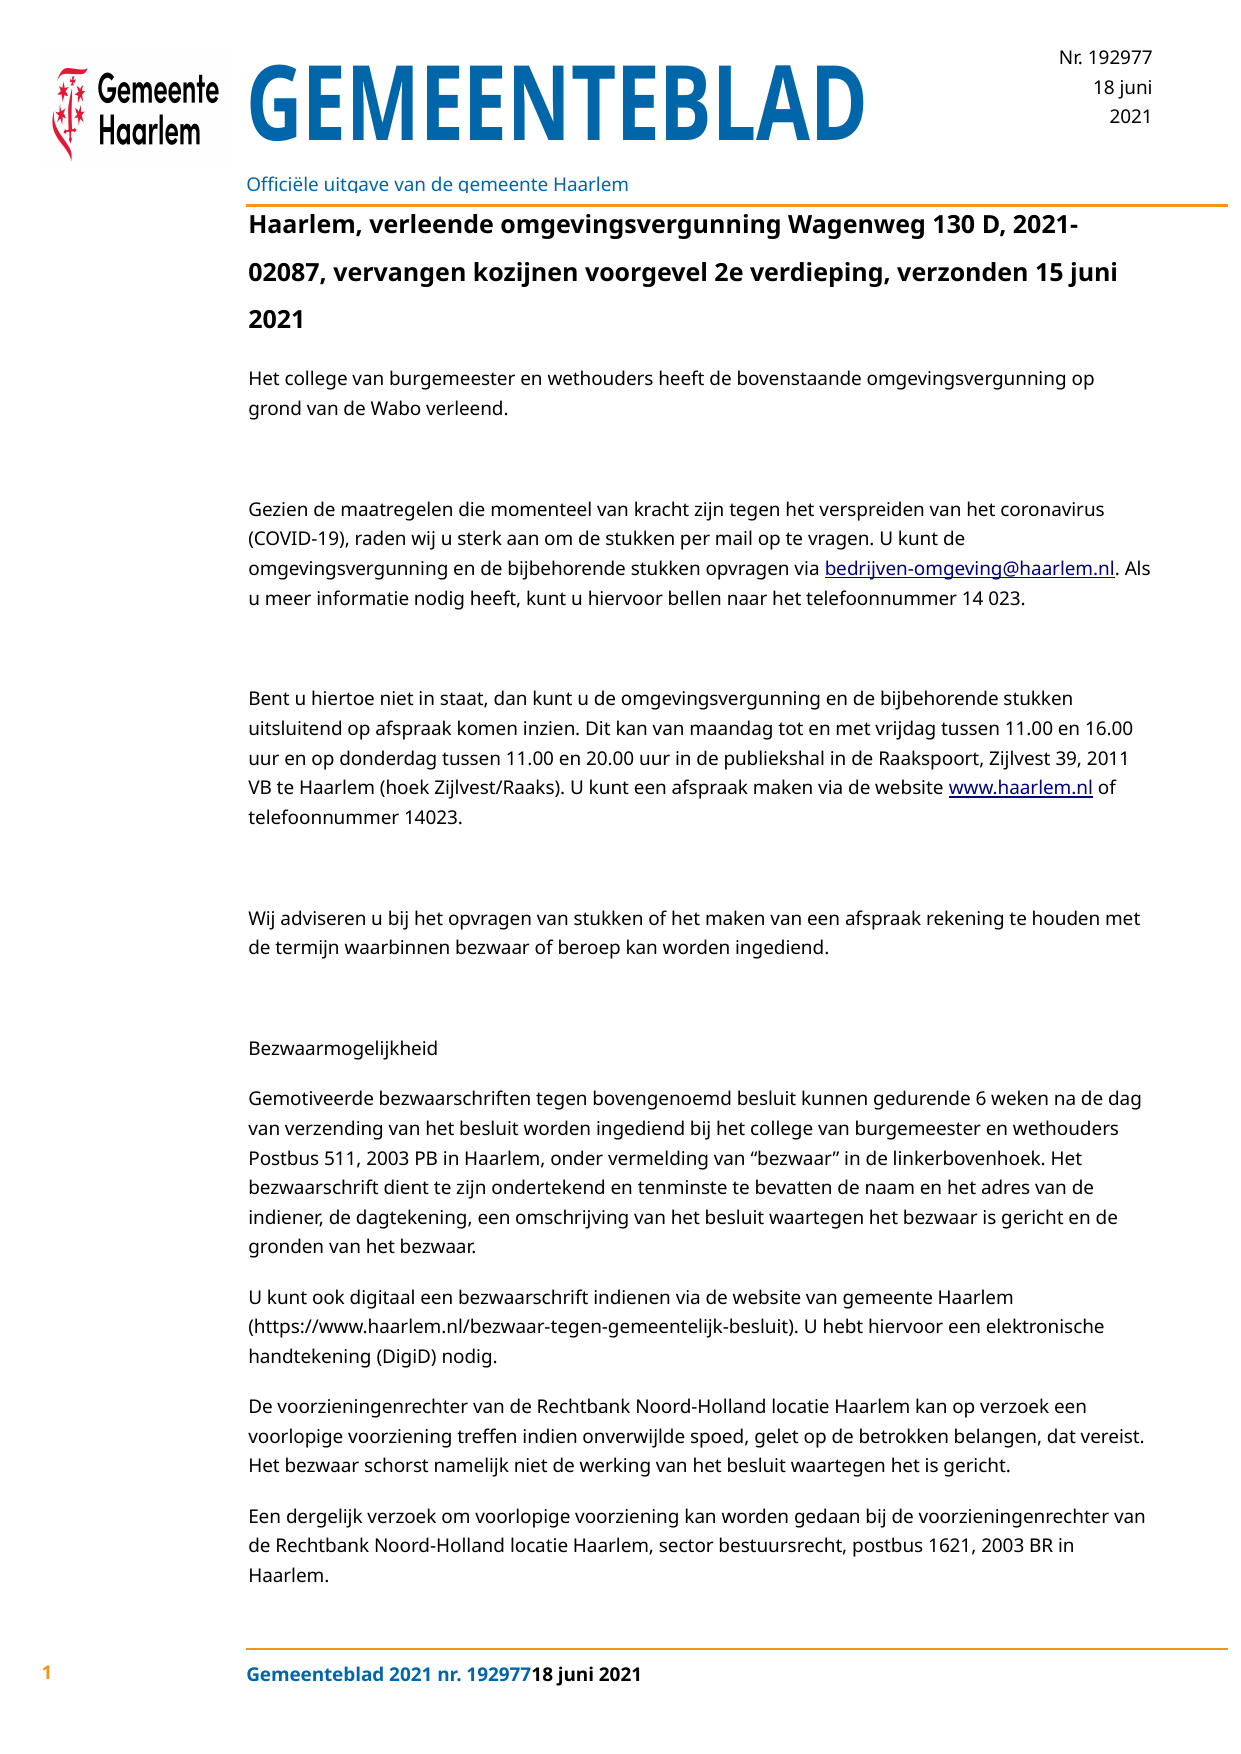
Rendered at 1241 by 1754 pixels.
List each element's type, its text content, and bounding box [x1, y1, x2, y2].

text Het college van burgemeester en wethouders heeft de bovenstaande omgevingsvergunning op grond van de Wabo verleend. [248, 366, 1152, 421]
picture [41, 47, 231, 172]
text Bezwaarmogelijkheid [248, 1035, 1152, 1061]
text Wij adviseren u bij het opvragen van stukken of het maken van een afspraak rekening te houden met de termijn waarbinnen bezwaar of beroep kan worden ingediend. [248, 905, 1152, 960]
text Een dergelijk verzoek om voorlopige voorziening kan worden gedaan bij de voorzieningenrechter van de Rechtbank Noord-Holland locatie Haarlem, sector bestuursrecht, postbus 1621, 2003 BR in Haarlem. [248, 1503, 1152, 1588]
text Gemotiveerde bezwaarschriften tegen bovengenoemd besluit kunnen gedurende 6 weken na de dag van verzending van het besluit worden ingediend bij het college van burgemeester en wethouders Postbus 511, 2003 PB in Haarlem, onder vermelding van “bezwaar” in de linkerbovenhoek. Het bezwaarschrift dient te zijn ondertekend en tenminste te bevatten de naam en het adres van de indiener, de dagtekening, een omschrijving van het besluit waartegen het bezwaar is gericht en de gronden van het bezwaar. [248, 1086, 1152, 1259]
text Bent u hiertoe niet in staat, dan kunt u de omgevingsvergunning en de bijbehorende stukken uitsluitend op afspraak komen inzien. Dit kan van maandag tot en met vrijdag tussen 11.00 en 16.00 uur en op donderdag tussen 11.00 en 20.00 uur in de publiekshal in de Raakspoort, Zijlvest 39, 2011 VB te Haarlem (hoek Zijlvest/Raaks). U kunt een afspraak maken via de website www.haarlem.nl of telefoonnummer 14023. [248, 686, 1152, 829]
text U kunt ook digitaal een bezwaarschrift indienen via de website van gemeente Haarlem (https://www.haarlem.nl/bezwaar-tegen-gemeentelijk-besluit). U hebt hiervoor een elektronische handtekening (DigiD) nodig. [248, 1284, 1152, 1369]
text Haarlem, verleende omgevingsvergunning Wagenweg 130 D, 2021-02087, vervangen kozijnen voorgevel 2e verdieping, verzonden 15 juni 2021 [248, 207, 1152, 336]
text Gezien de maatregelen die momenteel van kracht zijn tegen het verspreiden van het coronavirus (COVID-19), raden wij u sterk aan om de stukken per mail op te vragen. U kunt de omgevingsvergunning en de bijbehorende stukken opvragen via bedrijven-omgeving@haarlem.nl. Als u meer informatie nodig heeft, kunt u hiervoor bellen naar het telefoonnummer 14 023. [248, 496, 1152, 610]
text De voorzieningenrechter van de Rechtbank Noord-Holland locatie Haarlem kan op verzoek een voorlopige voorziening treffen indien onverwijlde spoed, gelet op de betrokken belangen, dat vereist. Het bezwaar schorst namelijk niet de werking van het besluit waartegen het is gericht. [248, 1393, 1152, 1478]
